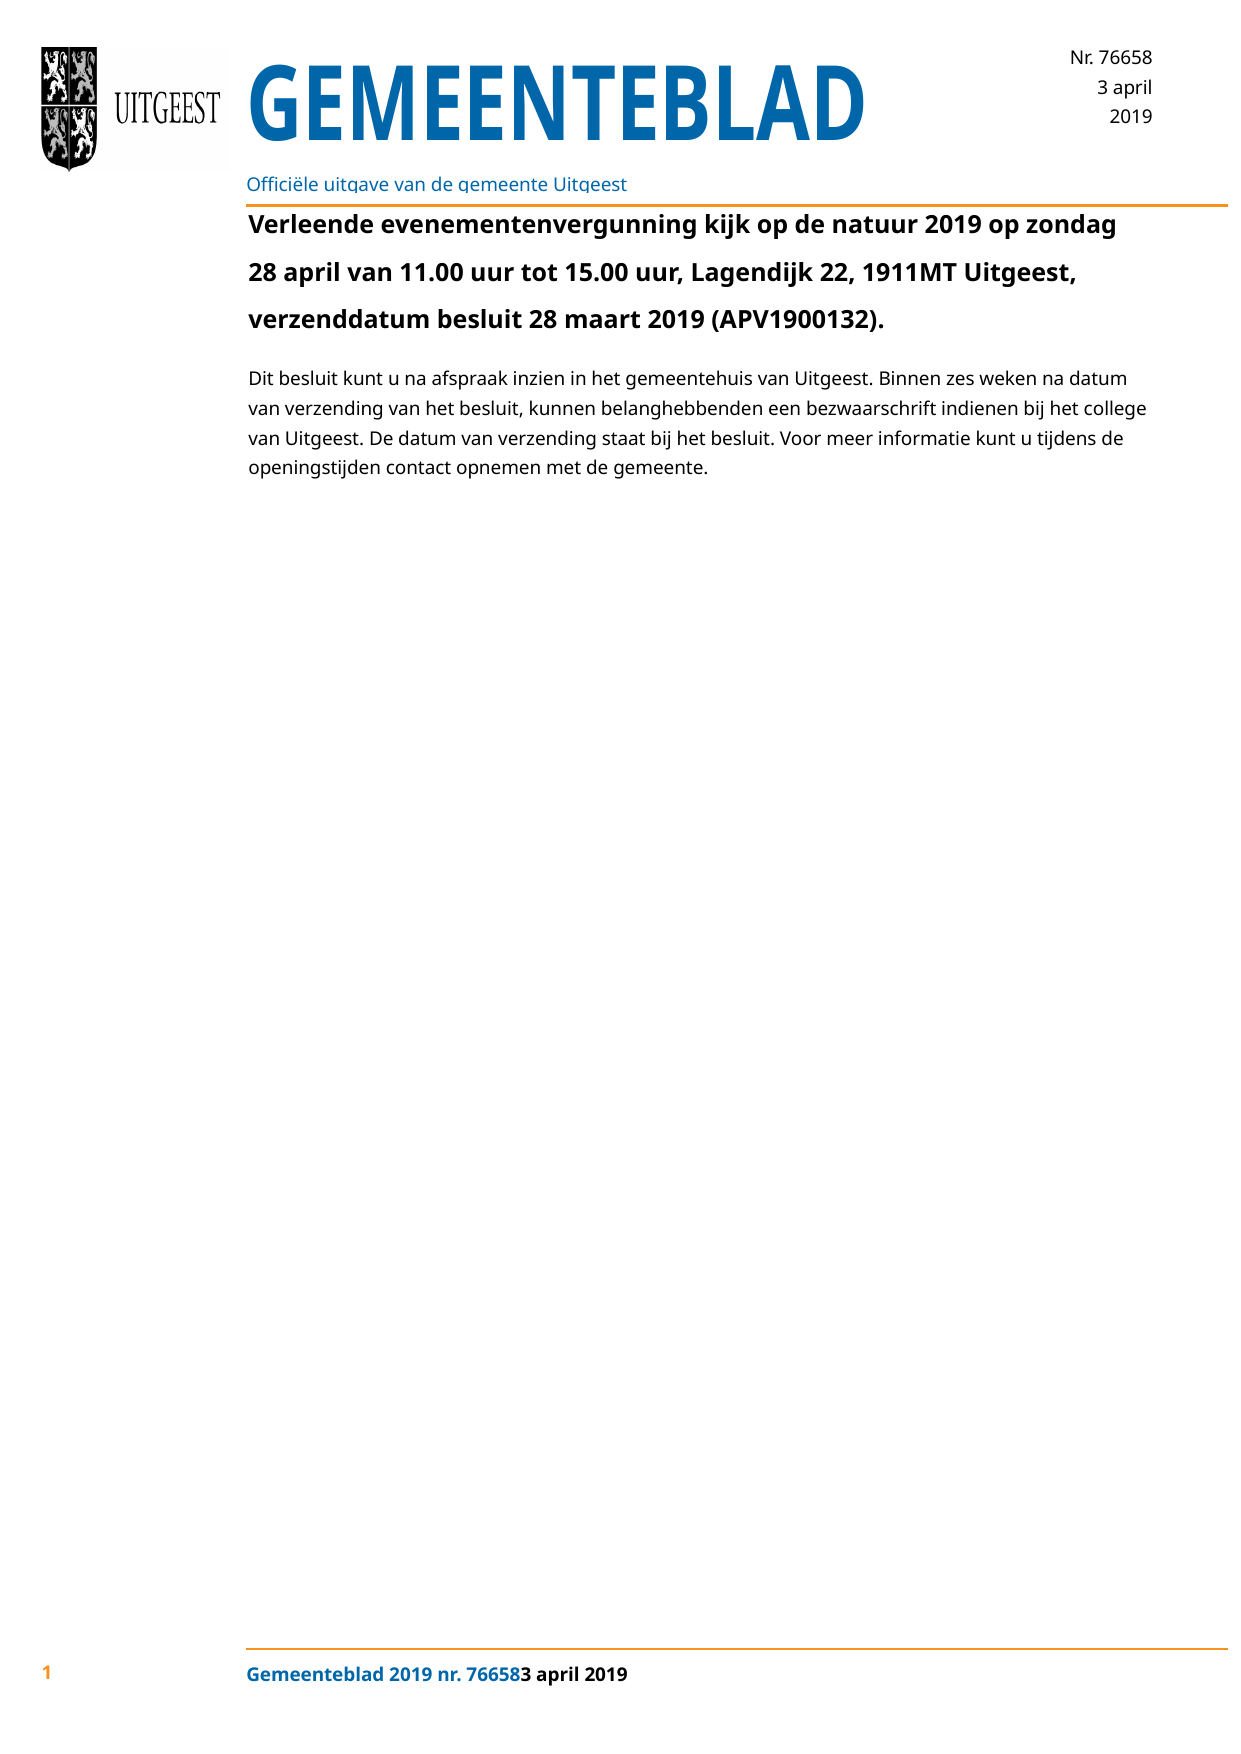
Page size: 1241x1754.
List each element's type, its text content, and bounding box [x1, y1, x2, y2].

text Dit besluit kunt u na afspraak inzien in het gemeentehuis van Uitgeest. Binnen zes weken na datum van verzending van het besluit, kunnen belanghebbenden een bezwaarschrift indienen bij het college van Uitgeest. De datum van verzending staat bij het besluit. Voor meer informatie kunt u tijdens de openingstijden contact opnemen met de gemeente. [248, 366, 1152, 480]
text Verleende evenementenvergunning kijk op de natuur 2019 op zondag 28 april van 11.00 uur tot 15.00 uur, Lagendijk 22, 1911MT Uitgeest, verzenddatum besluit 28 maart 2019 (APV1900132). [248, 207, 1152, 336]
picture [41, 47, 231, 172]
